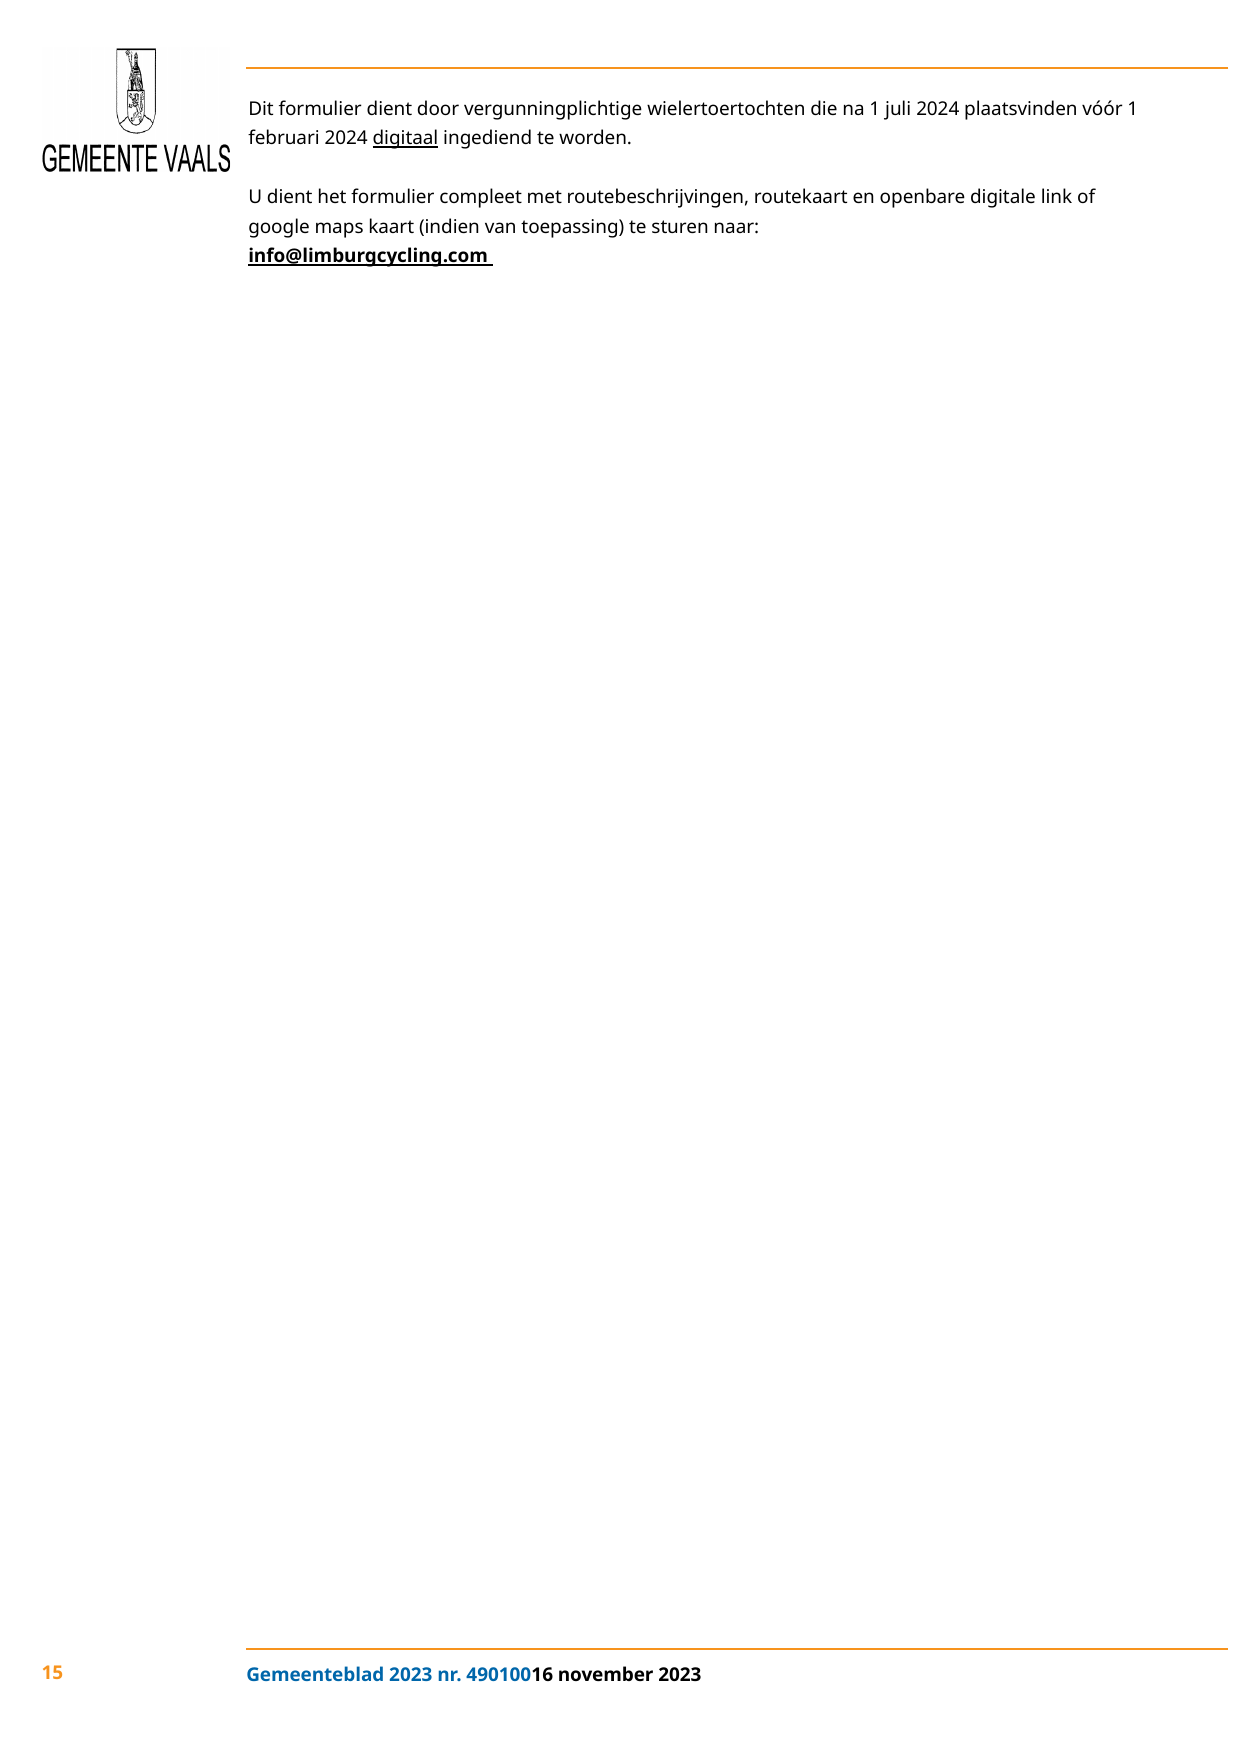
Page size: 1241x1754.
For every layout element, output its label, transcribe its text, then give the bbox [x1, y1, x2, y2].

text info@limburgcycling.com [248, 243, 1152, 268]
text U dient het formulier compleet met routebeschrijvingen, routekaart en openbare digitale link of google maps kaart (indien van toepassing) te sturen naar: [248, 183, 1152, 239]
picture [41, 47, 231, 172]
text Dit formulier dient door vergunningplichtige wielertoertochten die na 1 juli 2024 plaatsvinden vóór 1 februari 2024 digitaal ingediend te worden. [248, 95, 1152, 150]
